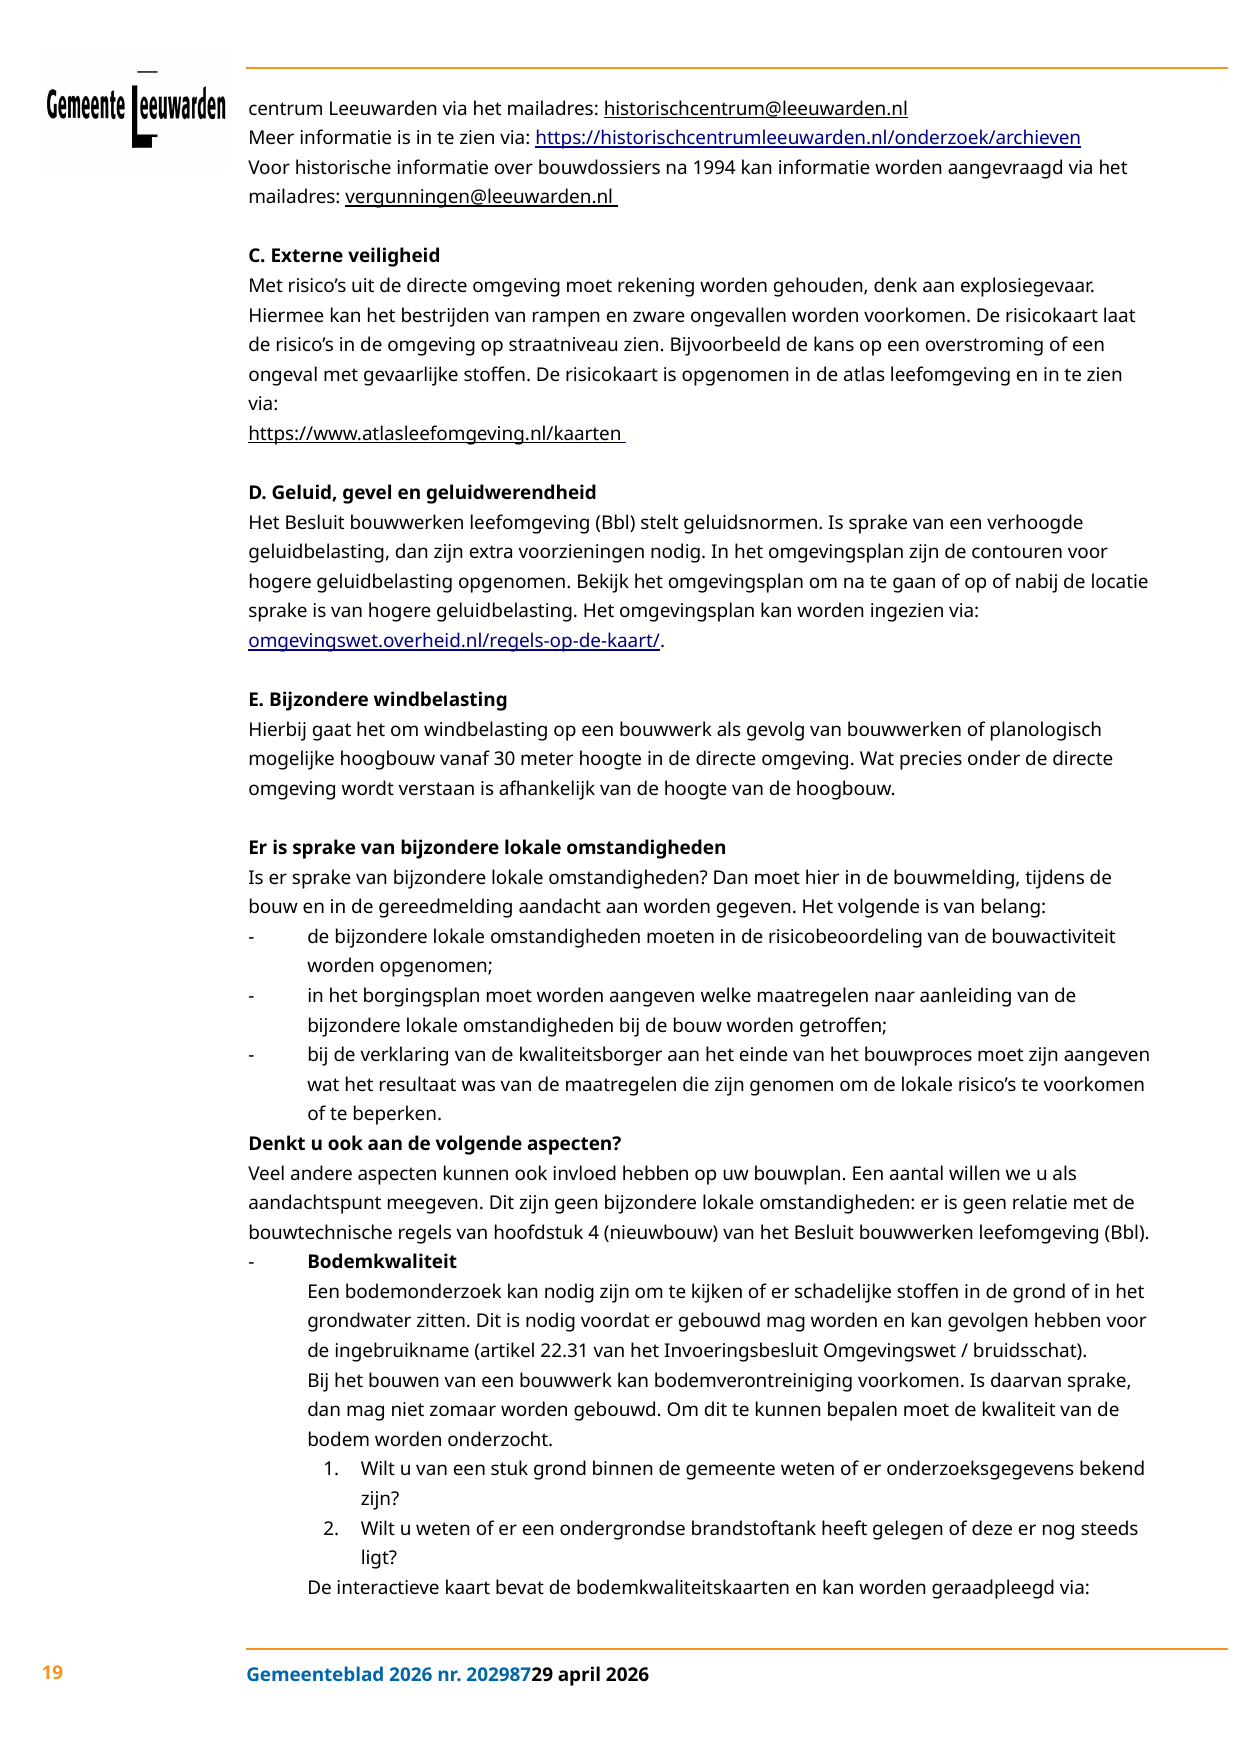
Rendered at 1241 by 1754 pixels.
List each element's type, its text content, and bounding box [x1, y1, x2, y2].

text Met risico’s uit de directe omgeving moet rekening worden gehouden, denk aan explosiegevaar. Hiermee kan het bestrijden van rampen en zware ongevallen worden voorkomen. De risicokaart laat de risico’s in de omgeving op straatniveau zien. Bijvoorbeeld de kans op een overstroming of een ongeval met gevaarlijke stoffen. De risicokaart is opgenomen in de atlas leefomgeving en in te zien via: [248, 272, 1152, 416]
list Bij het bouwen van een bouwwerk kan bodemverontreiniging voorkomen. Is daarvan sprake, dan mag niet zomaar worden gebouwd. Om dit te kunnen bepalen moet de kwaliteit van de bodem worden onderzocht. [248, 1367, 1152, 1452]
text Veel andere aspecten kunnen ook invloed hebben op uw bouwplan. Een aantal willen we u als aandachtspunt meegeven. Dit zijn geen bijzondere lokale omstandigheden: er is geen relatie met de bouwtechnische regels van hoofdstuk 4 (nieuwbouw) van het Besluit bouwwerken leefomgeving (Bbl). [248, 1160, 1152, 1245]
list in het borgingsplan moet worden aangeven welke maatregelen naar aanleiding van de bijzondere lokale omstandigheden bij de bouw worden getroffen; [248, 982, 1152, 1038]
list bij de verklaring van de kwaliteitsborger aan het einde van het bouwproces moet zijn aangeven wat het resultaat was van de maatregelen die zijn genomen om de lokale risico’s te voorkomen of te beperken. [248, 1041, 1152, 1126]
list Wilt u van een stuk grond binnen de gemeente weten of er onderzoeksgegevens bekend zijn? [323, 1456, 1152, 1511]
list Wilt u weten of er een ondergrondse brandstoftank heeft gelegen of deze er nog steeds ligt? [323, 1515, 1152, 1570]
picture [41, 47, 231, 172]
text E. Bijzondere windbelasting [248, 686, 1152, 712]
text https://www.atlasleefomgeving.nl/kaarten [248, 420, 1152, 446]
text C. Externe veiligheid [248, 243, 1152, 268]
text Is er sprake van bijzondere lokale omstandigheden? Dan moet hier in de bouwmelding, tijdens de bouw en in de gereedmelding aandacht aan worden gegeven. Het volgende is van belang: [248, 864, 1152, 919]
text Denkt u ook aan de volgende aspecten? [248, 1130, 1152, 1156]
list Bodemkwaliteit [248, 1248, 1152, 1274]
text Voor historische informatie over bouwdossiers na 1994 kan informatie worden aangevraagd via het mailadres: vergunningen@leeuwarden.nl [248, 154, 1152, 209]
list De interactieve kaart bevat de bodemkwaliteitskaarten en kan worden geraadpleegd via: [248, 1574, 1152, 1600]
text Het Besluit bouwwerken leefomgeving (Bbl) stelt geluidsnormen. Is sprake van een verhoogde geluidbelasting, dan zijn extra voorzieningen nodig. In het omgevingsplan zijn de contouren voor hogere geluidbelasting opgenomen. Bekijk het omgevingsplan om na te gaan of op of nabij de locatie sprake is van hogere geluidbelasting. Het omgevingsplan kan worden ingezien via: omgevingswet.overheid.nl/regels-op-de-kaart/. [248, 509, 1152, 653]
text Meer informatie is in te zien via: https://historischcentrumleeuwarden.nl/onderzoek/archieven [248, 124, 1152, 150]
text Hierbij gaat het om windbelasting op een bouwwerk als gevolg van bouwwerken of planologisch mogelijke hoogbouw vanaf 30 meter hoogte in de directe omgeving. Wat precies onder de directe omgeving wordt verstaan is afhankelijk van de hoogte van de hoogbouw. [248, 716, 1152, 801]
list Een bodemonderzoek kan nodig zijn om te kijken of er schadelijke stoffen in de grond of in het grondwater zitten. Dit is nodig voordat er gebouwd mag worden en kan gevolgen hebben voor de ingebruikname (artikel 22.31 van het Invoeringsbesluit Omgevingswet / bruidsschat). [248, 1278, 1152, 1363]
text D. Geluid, gevel en geluidwerendheid [248, 479, 1152, 505]
text centrum Leeuwarden via het mailadres: historischcentrum@leeuwarden.nl [248, 95, 1152, 121]
list de bijzondere lokale omstandigheden moeten in de risicobeoordeling van de bouwactiviteit worden opgenomen; [248, 923, 1152, 978]
text Er is sprake van bijzondere lokale omstandigheden [248, 834, 1152, 860]
